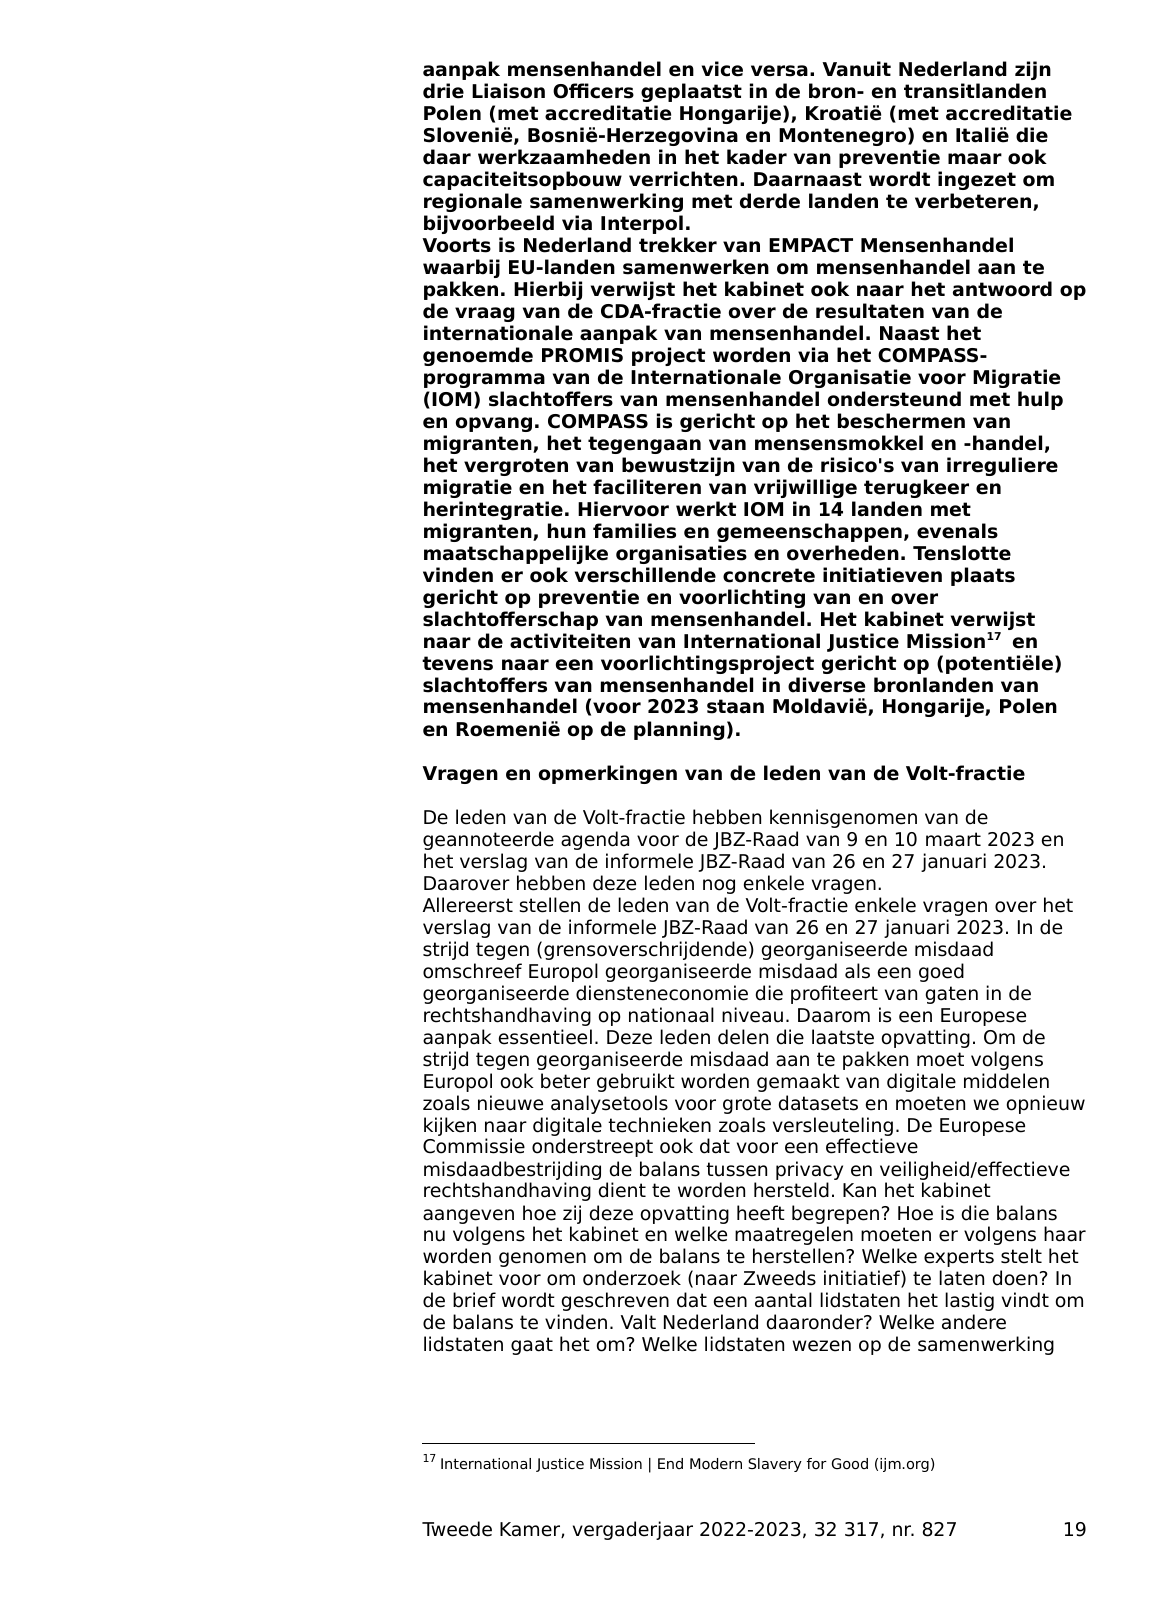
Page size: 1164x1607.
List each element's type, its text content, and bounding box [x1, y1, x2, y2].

text Voorts is Nederland trekker van EMPACT Mensenhandel waarbij EU-landen samenwerken om mensenhandel aan te pakken. Hierbij verwijst het kabinet ook naar het antwoord op de vraag van de CDA-fractie over de resultaten van de internationale aanpak van mensenhandel. Naast het genoemde PROMIS project worden via het COMPASS-programma van de Internationale Organisatie voor Migratie (IOM) slachtoffers van mensenhandel ondersteund met hulp en opvang. COMPASS is gericht op het beschermen van migranten, het tegengaan van mensensmokkel en -handel, het vergroten van bewustzijn van de risico's van irreguliere migratie en het faciliteren van vrijwillige terugkeer en herintegratie. Hiervoor werkt IOM in 14 landen met migranten, hun families en gemeenschappen, evenals maatschappelijke organisaties en overheden. Tenslotte vinden er ook verschillende concrete initiatieven plaats gericht op preventie en voorlichting van en over slachtofferschap van mensenhandel. Het kabinet verwijst naar de activiteiten van International Justice Mission en tevens naar een voorlichtingsproject gericht op (potentiële) slachtoffers van mensenhandel in diverse bronlanden van mensenhandel (voor 2023 staan Moldavië, Hongarije, Polen en Roemenië op de planning). [422, 235, 1087, 740]
text De leden van de Volt-fractie hebben kennisgenomen van de geannoteerde agenda voor de JBZ-Raad van 9 en 10 maart 2023 en het verslag van de informele JBZ-Raad van 26 en 27 januari 2023. Daarover hebben deze leden nog enkele vragen. [422, 807, 1087, 895]
text International Justice Mission | End Modern Slavery for Good (ijm.org) [422, 1452, 1087, 1474]
text Allereerst stellen de leden van de Volt-fractie enkele vragen over het verslag van de informele JBZ-Raad van 26 en 27 januari 2023. In de strijd tegen (grensoverschrijdende) georganiseerde misdaad omschreef Europol georganiseerde misdaad als een goed georganiseerde diensteneconomie die profiteert van gaten in de rechtshandhaving op nationaal niveau. Daarom is een Europese aanpak essentieel. Deze leden delen die laatste opvatting. Om de strijd tegen georganiseerde misdaad aan te pakken moet volgens Europol ook beter gebruikt worden gemaakt van digitale middelen zoals nieuwe analysetools voor grote datasets en moeten we opnieuw kijken naar digitale technieken zoals versleuteling. De Europese Commissie onderstreept ook dat voor een effectieve misdaadbestrijding de balans tussen privacy en veiligheid/effectieve rechtshandhaving dient te worden hersteld. Kan het kabinet aangeven hoe zij deze opvatting heeft begrepen? Hoe is die balans nu volgens het kabinet en welke maatregelen moeten er volgens haar worden genomen om de balans te herstellen? Welke experts stelt het kabinet voor om onderzoek (naar Zweeds initiatief) te laten doen? In de brief wordt geschreven dat een aantal lidstaten het lastig vindt om de balans te vinden. Valt Nederland daaronder? Welke andere lidstaten gaat het om? Welke lidstaten wezen op de samenwerking [422, 895, 1087, 1356]
subtitle Vragen en opmerkingen van de leden van de Volt-fractie [422, 763, 1087, 784]
text aanpak mensenhandel en vice versa. Vanuit Nederland zijn drie Liaison Officers geplaatst in de bron- en transitlanden Polen (met accreditatie Hongarije), Kroatië (met accreditatie Slovenië, Bosnië-Herzegovina en Montenegro) en Italië die daar werkzaamheden in het kader van preventie maar ook capaciteitsopbouw verrichten. Daarnaast wordt ingezet om regionale samenwerking met derde landen te verbeteren, bijvoorbeeld via Interpol. [422, 59, 1087, 235]
